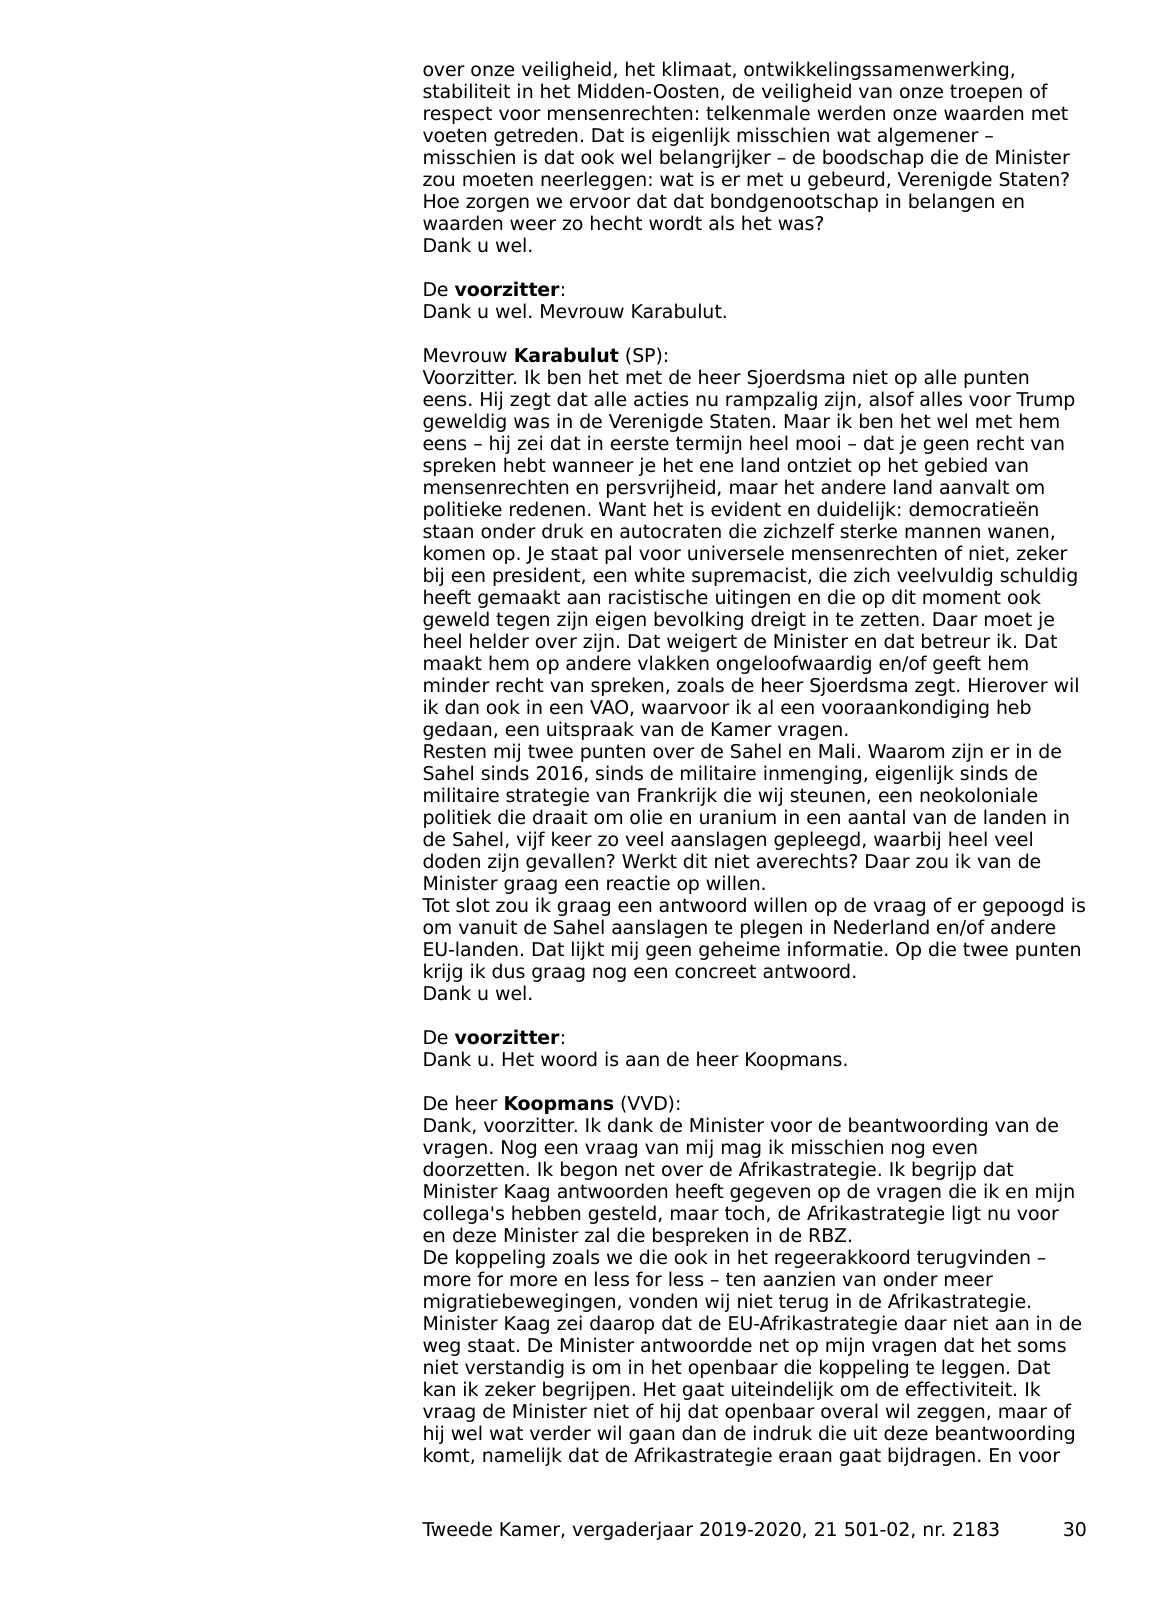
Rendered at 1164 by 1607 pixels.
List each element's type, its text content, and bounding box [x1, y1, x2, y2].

text over onze veiligheid, het klimaat, ontwikkelingssamenwerking, stabiliteit in het Midden-Oosten, de veiligheid van onze troepen of respect voor mensenrechten: telkenmale werden onze waarden met voeten getreden. Dat is eigenlijk misschien wat algemener – misschien is dat ook wel belangrijker – de boodschap die de Minister zou moeten neerleggen: wat is er met u gebeurd, Verenigde Staten? Hoe zorgen we ervoor dat dat bondgenootschap in belangen en waarden weer zo hecht wordt als het was? [422, 59, 1087, 235]
text Resten mij twee punten over de Sahel en Mali. Waarom zijn er in de Sahel sinds 2016, sinds de militaire inmenging, eigenlijk sinds de militaire strategie van Frankrijk die wij steunen, een neokoloniale politiek die draait om olie en uranium in een aantal van de landen in de Sahel, vijf keer zo veel aanslagen gepleegd, waarbij heel veel doden zijn gevallen? Werkt dit niet averechts? Daar zou ik van de Minister graag een reactie op willen. [422, 741, 1087, 895]
text De voorzitter: [422, 1027, 1087, 1049]
text Dank u wel. [422, 235, 1087, 257]
text Mevrouw Karabulut (SP): [422, 345, 1087, 367]
text De koppeling zoals we die ook in het regeerakkoord terugvinden – more for more en less for less – ten aanzien van onder meer migratiebewegingen, vonden wij niet terug in de Afrikastrategie. Minister Kaag zei daarop dat de EU-Afrikastrategie daar niet aan in de weg staat. De Minister antwoordde net op mijn vragen dat het soms niet verstandig is om in het openbaar die koppeling te leggen. Dat kan ik zeker begrijpen. Het gaat uiteindelijk om de effectiviteit. Ik vraag de Minister niet of hij dat openbaar overal wil zeggen, maar of hij wel wat verder wil gaan dan de indruk die uit deze beantwoording komt, namelijk dat de Afrikastrategie eraan gaat bijdragen. En voor [422, 1247, 1087, 1467]
text Dank u wel. Mevrouw Karabulut. [422, 301, 1087, 323]
text De heer Koopmans (VVD): [422, 1093, 1087, 1115]
text Dank, voorzitter. Ik dank de Minister voor de beantwoording van de vragen. Nog een vraag van mij mag ik misschien nog even doorzetten. Ik begon net over de Afrikastrategie. Ik begrijp dat Minister Kaag antwoorden heeft gegeven op de vragen die ik en mijn collega's hebben gesteld, maar toch, de Afrikastrategie ligt nu voor en deze Minister zal die bespreken in de RBZ. [422, 1115, 1087, 1247]
text Dank u. Het woord is aan de heer Koopmans. [422, 1049, 1087, 1071]
text Dank u wel. [422, 983, 1087, 1004]
text De voorzitter: [422, 279, 1087, 301]
text Voorzitter. Ik ben het met de heer Sjoerdsma niet op alle punten eens. Hij zegt dat alle acties nu rampzalig zijn, alsof alles voor Trump geweldig was in de Verenigde Staten. Maar ik ben het wel met hem eens – hij zei dat in eerste termijn heel mooi – dat je geen recht van spreken hebt wanneer je het ene land ontziet op het gebied van mensenrechten en persvrijheid, maar het andere land aanvalt om politieke redenen. Want het is evident en duidelijk: democratieën staan onder druk en autocraten die zichzelf sterke mannen wanen, komen op. Je staat pal voor universele mensenrechten of niet, zeker bij een president, een white supremacist, die zich veelvuldig schuldig heeft gemaakt aan racistische uitingen en die op dit moment ook geweld tegen zijn eigen bevolking dreigt in te zetten. Daar moet je heel helder over zijn. Dat weigert de Minister en dat betreur ik. Dat maakt hem op andere vlakken ongeloofwaardig en/of geeft hem minder recht van spreken, zoals de heer Sjoerdsma zegt. Hierover wil ik dan ook in een VAO, waarvoor ik al een vooraankondiging heb gedaan, een uitspraak van de Kamer vragen. [422, 367, 1087, 741]
text Tot slot zou ik graag een antwoord willen op de vraag of er gepoogd is om vanuit de Sahel aanslagen te plegen in Nederland en/of andere EU-landen. Dat lijkt mij geen geheime informatie. Op die twee punten krijg ik dus graag nog een concreet antwoord. [422, 895, 1087, 983]
